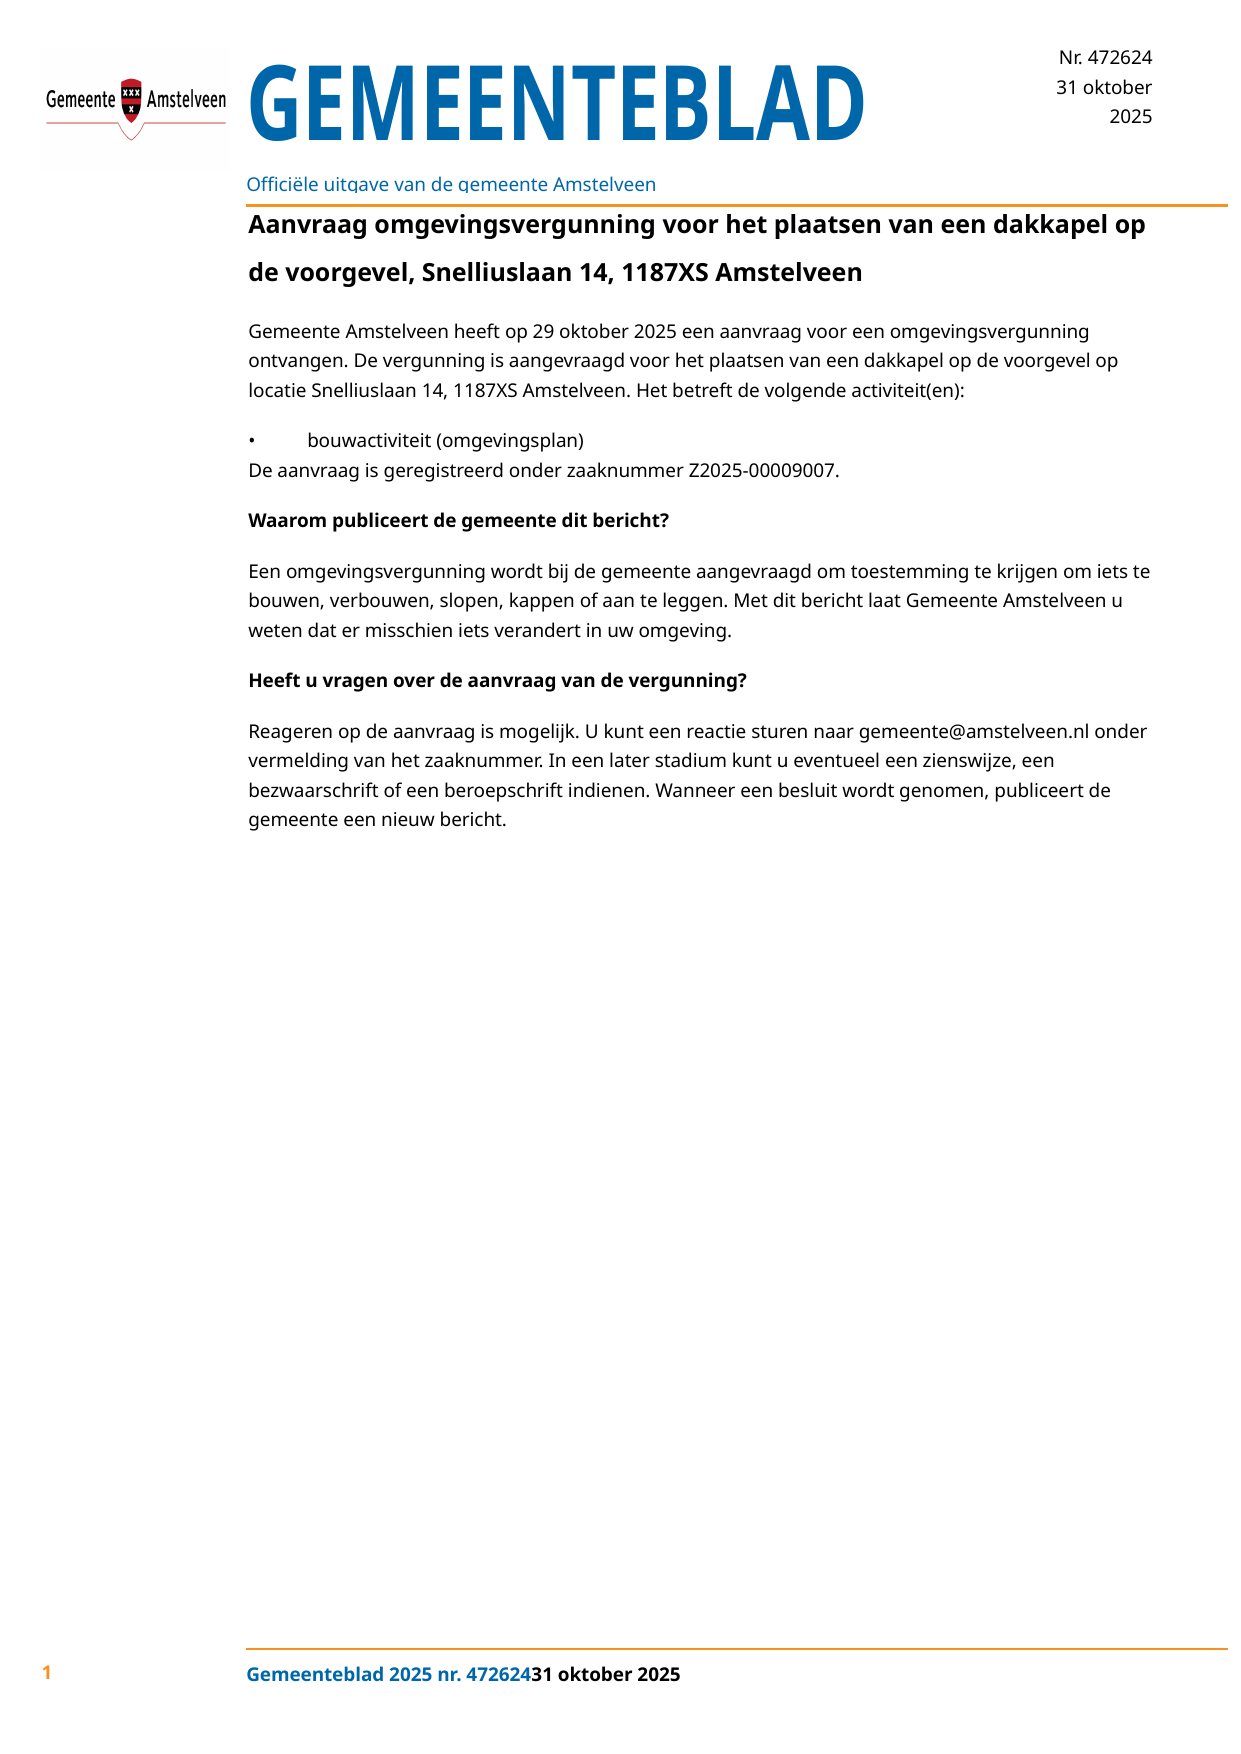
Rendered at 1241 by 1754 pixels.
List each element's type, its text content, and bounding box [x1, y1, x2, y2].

text Een omgevingsvergunning wordt bij de gemeente aangevraagd om toestemming te krijgen om iets te bouwen, verbouwen, slopen, kappen of aan te leggen. Met dit bericht laat Gemeente Amstelveen u weten dat er misschien iets verandert in uw omgeving. [248, 558, 1152, 643]
list bouwactiviteit (omgevingsplan) [248, 427, 1152, 453]
text Waarom publiceert de gemeente dit bericht? [248, 507, 1152, 533]
picture [41, 47, 231, 172]
text Gemeente Amstelveen heeft op 29 oktober 2025 een aanvraag voor een omgevingsvergunning ontvangen. De vergunning is aangevraagd voor het plaatsen van een dakkapel op de voorgevel op locatie Snelliuslaan 14, 1187XS Amstelveen. Het betreft de volgende activiteit(en): [248, 318, 1152, 403]
text Aanvraag omgevingsvergunning voor het plaatsen van een dakkapel op de voorgevel, Snelliuslaan 14, 1187XS Amstelveen [248, 207, 1152, 288]
text Reageren op de aanvraag is mogelijk. U kunt een reactie sturen naar gemeente@amstelveen.nl onder vermelding van het zaaknummer. In een later stadium kunt u eventueel een zienswijze, een bezwaarschrift of een beroepschrift indienen. Wanneer een besluit wordt genomen, publiceert de gemeente een nieuw bericht. [248, 718, 1152, 832]
text Heeft u vragen over de aanvraag van de vergunning? [248, 667, 1152, 693]
text De aanvraag is geregistreerd onder zaaknummer Z2025-00009007. [248, 457, 1152, 483]
